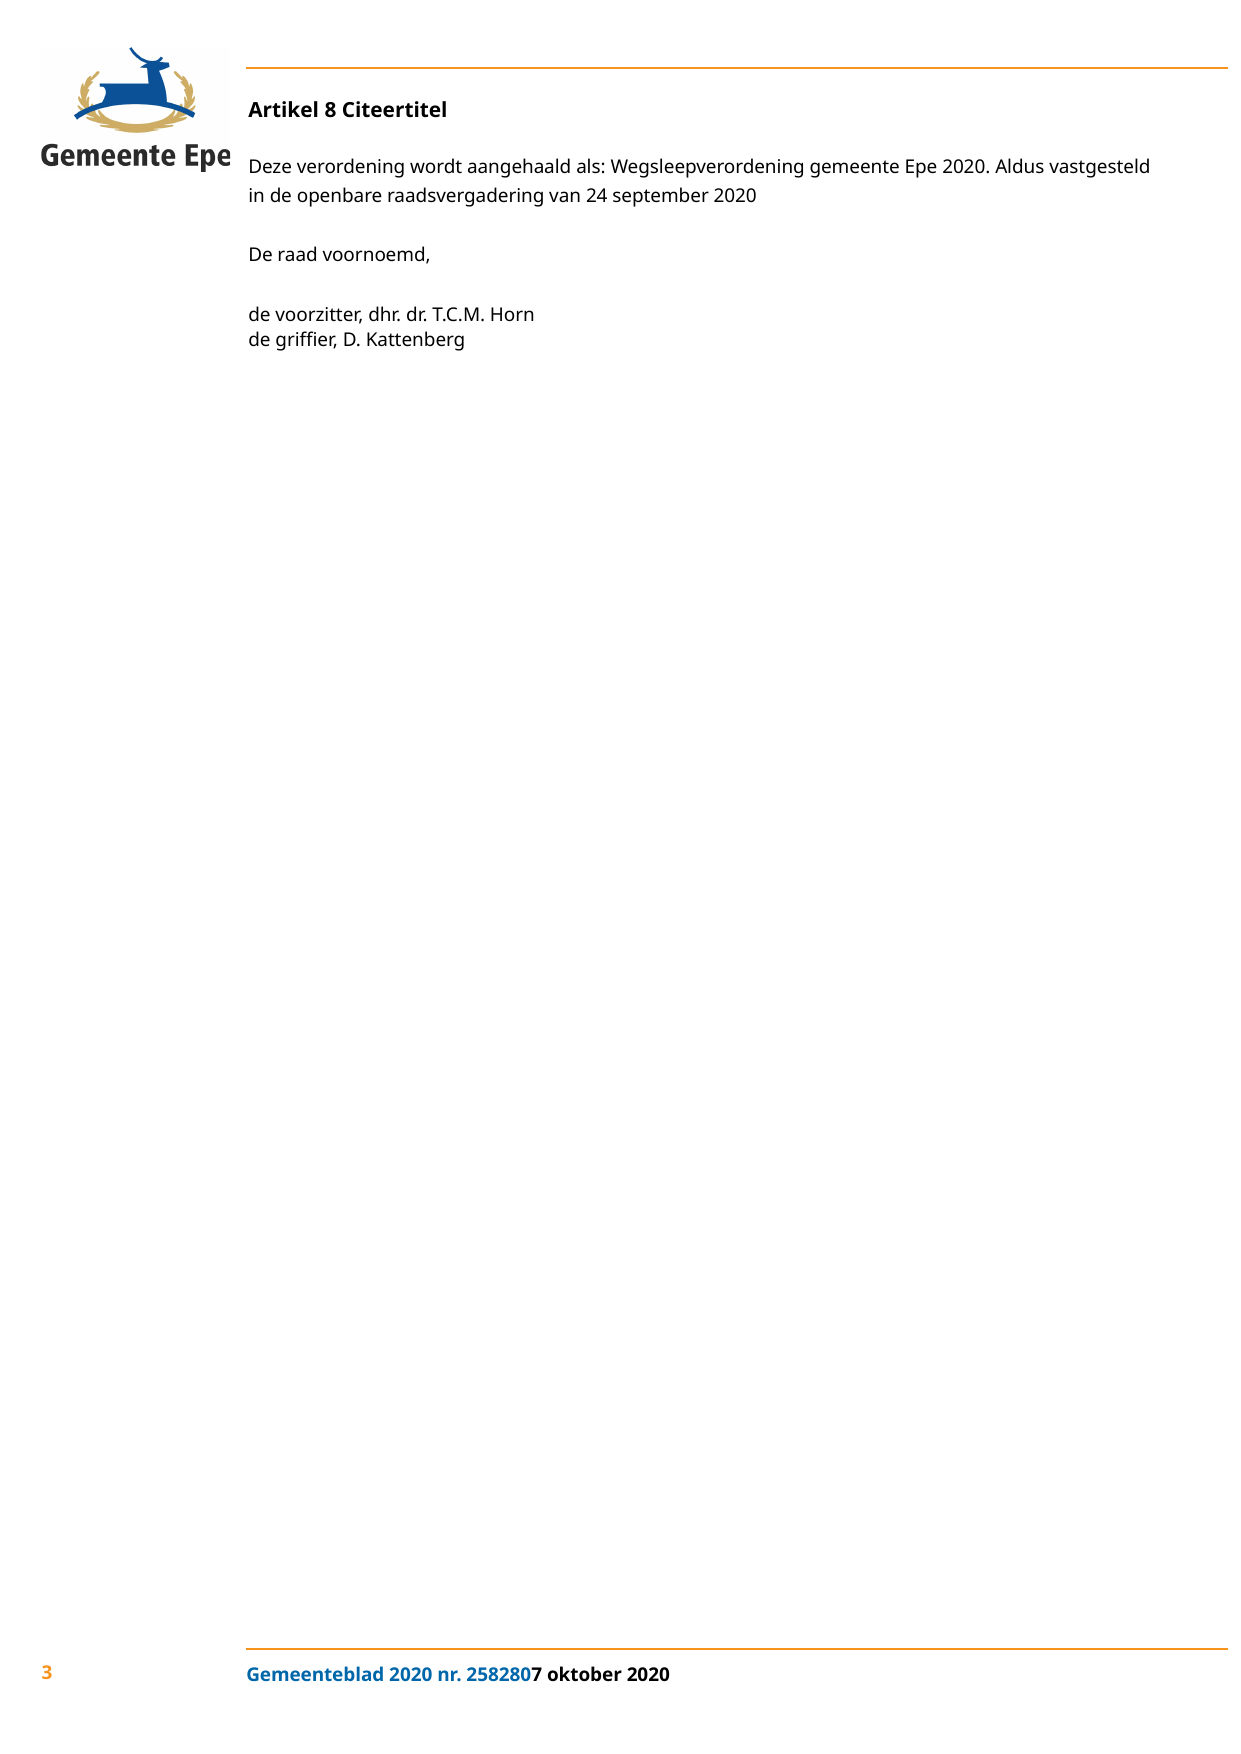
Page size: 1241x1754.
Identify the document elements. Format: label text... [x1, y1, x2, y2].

text De raad voornoemd, [248, 242, 1152, 267]
text de griffier, D. Kattenberg [248, 326, 1152, 352]
picture [41, 47, 231, 172]
text de voorzitter, dhr. dr. T.C.M. Horn [248, 301, 1152, 326]
text Artikel 8 Citeertitel [248, 95, 1152, 123]
text Deze verordening wordt aangehaald als: Wegsleepverordening gemeente Epe 2020. Aldus vastgesteld in de openbare raadsvergadering van 24 september 2020 [248, 153, 1152, 208]
